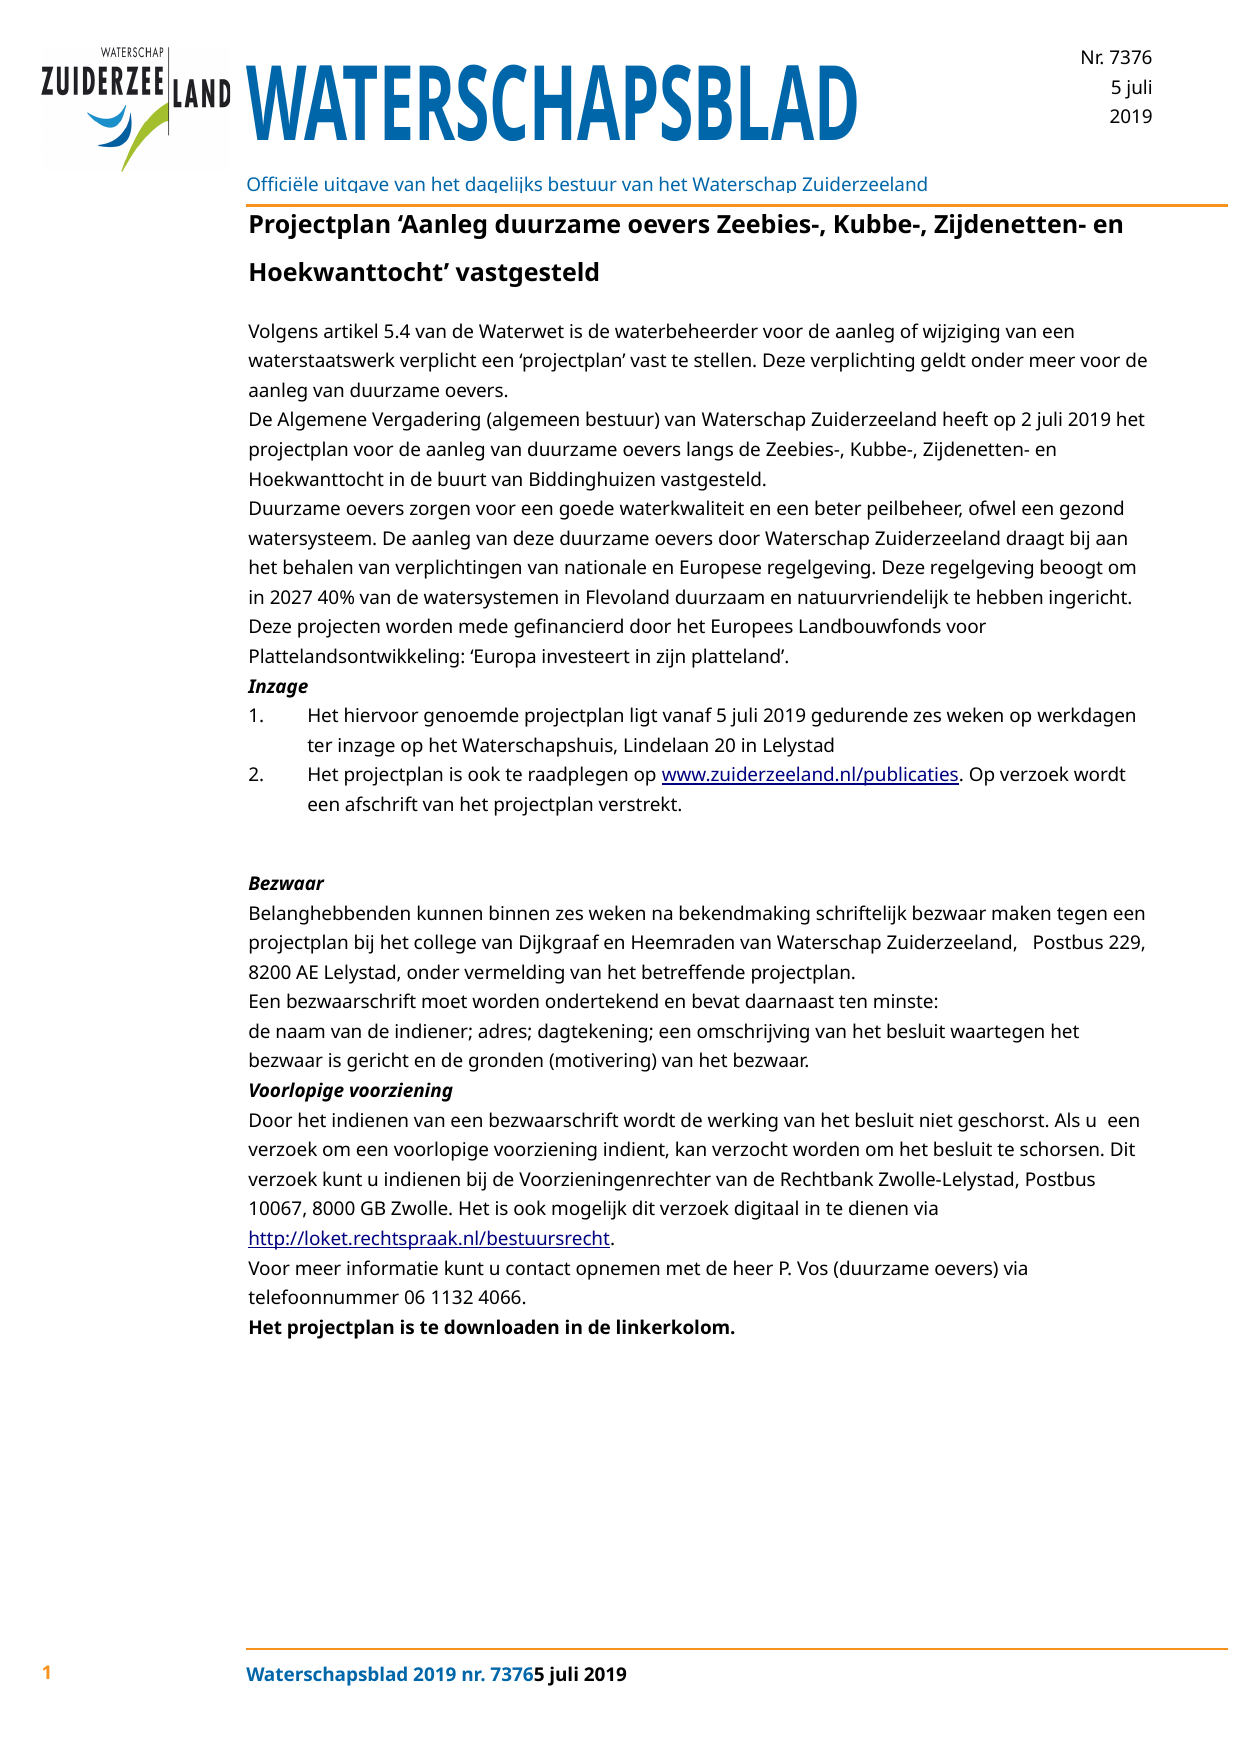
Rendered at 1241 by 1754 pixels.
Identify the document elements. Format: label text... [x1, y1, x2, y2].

text Volgens artikel 5.4 van de Waterwet is de waterbeheerder voor de aanleg of wijziging van een waterstaatswerk verplicht een ‘projectplan’ vast te stellen. Deze verplichting geldt onder meer voor de aanleg van duurzame oevers. [248, 318, 1152, 403]
text Inzage [248, 673, 1152, 699]
text Deze projecten worden mede gefinancierd door het Europees Landbouwfonds voor Plattelandsontwikkeling: ‘Europa investeert in zijn platteland’. [248, 614, 1152, 669]
text Voorlopige voorziening [248, 1077, 1152, 1103]
picture [41, 47, 231, 172]
text Projectplan ‘Aanleg duurzame oevers Zeebies-, Kubbe-, Zijdenetten- en Hoekwanttocht’ vastgesteld [248, 207, 1152, 288]
text Het projectplan is te downloaden in de linkerkolom. [248, 1314, 1152, 1339]
list Het hiervoor genoemde projectplan ligt vanaf 5 juli 2019 gedurende zes weken op werkdagen ter inzage op het Waterschapshuis, Lindelaan 20 in Lelystad [248, 702, 1152, 758]
text Belanghebbenden kunnen binnen zes weken na bekendmaking schriftelijk bezwaar maken tegen een projectplan bij het college van Dijkgraaf en Heemraden van Waterschap Zuiderzeeland, Postbus 229, 8200 AE Lelystad, onder vermelding van het betreffende projectplan. [248, 900, 1152, 984]
text Een bezwaarschrift moet worden ondertekend en bevat daarnaast ten minste: [248, 988, 1152, 1014]
text De Algemene Vergadering (algemeen bestuur) van Waterschap Zuiderzeeland heeft op 2 juli 2019 het projectplan voor de aanleg van duurzame oevers langs de Zeebies-, Kubbe-, Zijdenetten- en Hoekwanttocht in de buurt van Biddinghuizen vastgesteld. [248, 407, 1152, 492]
list Het projectplan is ook te raadplegen op www.zuiderzeeland.nl/publicaties. Op verzoek wordt een afschrift van het projectplan verstrekt. [248, 762, 1152, 817]
text Voor meer informatie kunt u contact opnemen met de heer P. Vos (duurzame oevers) via telefoonnummer 06 1132 4066. [248, 1255, 1152, 1310]
text de naam van de indiener; adres; dagtekening; een omschrijving van het besluit waartegen het bezwaar is gericht en de gronden (motivering) van het bezwaar. [248, 1018, 1152, 1073]
text Bezwaar [248, 870, 1152, 896]
text Duurzame oevers zorgen voor een goede waterkwaliteit en een beter peilbeheer, ofwel een gezond watersysteem. De aanleg van deze duurzame oevers door Waterschap Zuiderzeeland draagt bij aan het behalen van verplichtingen van nationale en Europese regelgeving. Deze regelgeving beoogt om in 2027 40% van de watersystemen in Flevoland duurzaam en natuurvriendelijk te hebben ingericht. [248, 495, 1152, 610]
text Door het indienen van een bezwaarschrift wordt de werking van het besluit niet geschorst. Als u een verzoek om een voorlopige voorziening indient, kan verzocht worden om het besluit te schorsen. Dit verzoek kunt u indienen bij de Voorzieningenrechter van de Rechtbank Zwolle-Lelystad, Postbus 10067, 8000 GB Zwolle. Het is ook mogelijk dit verzoek digitaal in te dienen via http://loket.rechtspraak.nl/bestuursrecht. [248, 1107, 1152, 1251]
